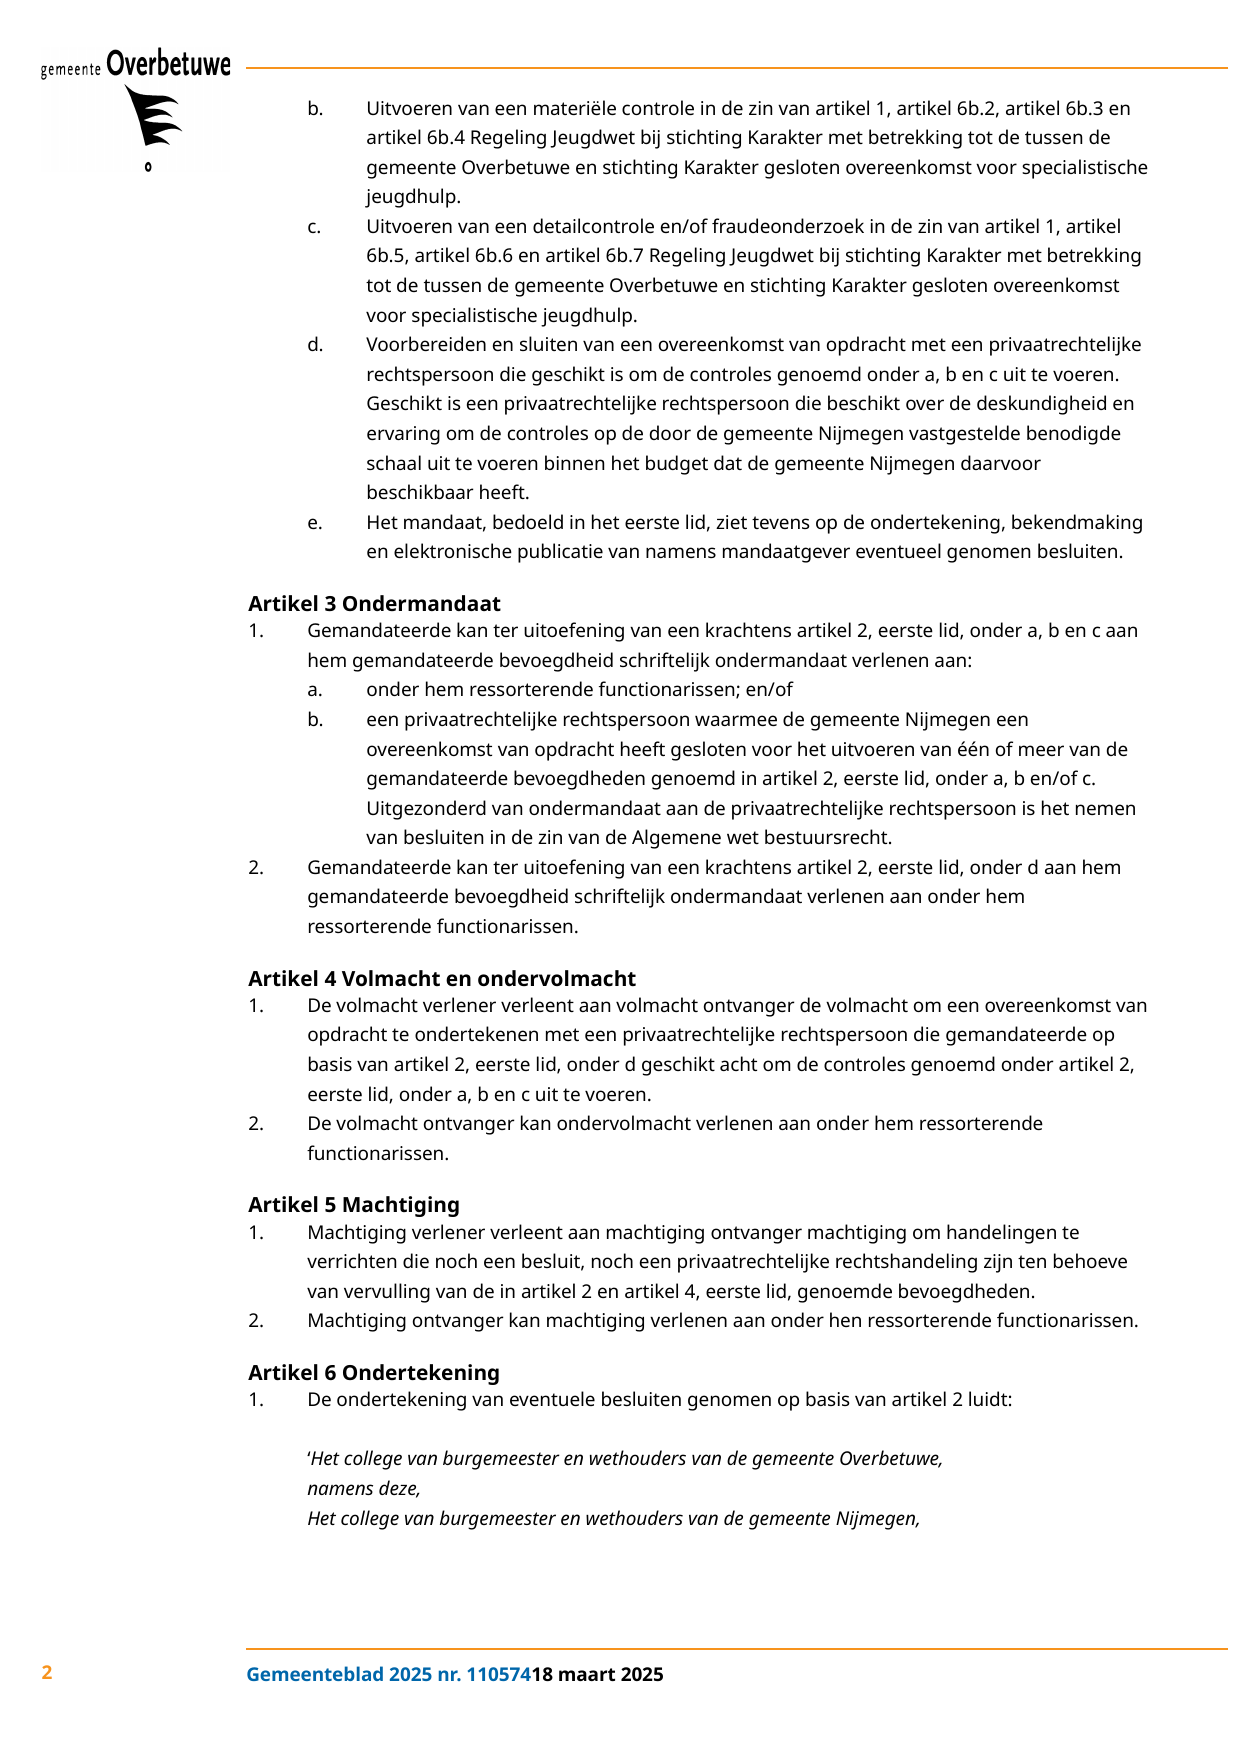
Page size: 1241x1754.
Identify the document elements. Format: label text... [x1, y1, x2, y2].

list De ondertekening van eventuele besluiten genomen op basis van artikel 2 luidt: [248, 1386, 1152, 1412]
text Artikel 5 Machtiging [248, 1190, 1152, 1219]
list onder hem ressorterende functionarissen; en/of [307, 677, 1152, 702]
list Machtiging ontvanger kan machtiging verlenen aan onder hen ressorterende functionarissen. [248, 1308, 1152, 1333]
list namens deze, [248, 1475, 1152, 1501]
text Artikel 6 Ondertekening [248, 1358, 1152, 1386]
picture [41, 47, 231, 172]
list ‘Het college van burgemeester en wethouders van de gemeente Overbetuwe, [248, 1446, 1152, 1471]
list De volmacht ontvanger kan ondervolmacht verlenen aan onder hem ressorterende functionarissen. [248, 1110, 1152, 1166]
list Uitvoeren van een detailcontrole en/of fraudeonderzoek in de zin van artikel 1, artikel 6b.5, artikel 6b.6 en artikel 6b.7 Regeling Jeugdwet bij stichting Karakter met betrekking tot de tussen de gemeente Overbetuwe en stichting Karakter gesloten overeenkomst voor specialistische jeugdhulp. [307, 213, 1152, 328]
list Gemandateerde kan ter uitoefening van een krachtens artikel 2, eerste lid, onder a, b en c aan hem gemandateerde bevoegdheid schriftelijk ondermandaat verlenen aan: [248, 617, 1152, 673]
list Uitvoeren van een materiële controle in de zin van artikel 1, artikel 6b.2, artikel 6b.3 en artikel 6b.4 Regeling Jeugdwet bij stichting Karakter met betrekking tot de tussen de gemeente Overbetuwe en stichting Karakter gesloten overeenkomst voor specialistische jeugdhulp. [307, 95, 1152, 209]
list Machtiging verlener verleent aan machtiging ontvanger machtiging om handelingen te verrichten die noch een besluit, noch een privaatrechtelijke rechtshandeling zijn ten behoeve van vervulling van de in artikel 2 en artikel 4, eerste lid, genoemde bevoegdheden. [248, 1219, 1152, 1304]
list Het college van burgemeester en wethouders van de gemeente Nijmegen, [248, 1505, 1152, 1531]
list De volmacht verlener verleent aan volmacht ontvanger de volmacht om een overeenkomst van opdracht te ondertekenen met een privaatrechtelijke rechtspersoon die gemandateerde op basis van artikel 2, eerste lid, onder d geschikt acht om de controles genoemd onder artikel 2, eerste lid, onder a, b en c uit te voeren. [248, 992, 1152, 1107]
text Artikel 3 Ondermandaat [248, 589, 1152, 617]
list een privaatrechtelijke rechtspersoon waarmee de gemeente Nijmegen een overeenkomst van opdracht heeft gesloten voor het uitvoeren van één of meer van de gemandateerde bevoegdheden genoemd in artikel 2, eerste lid, onder a, b en/of c. Uitgezonderd van ondermandaat aan de privaatrechtelijke rechtspersoon is het nemen van besluiten in de zin van de Algemene wet bestuursrecht. [307, 706, 1152, 850]
text Artikel 4 Volmacht en ondervolmacht [248, 964, 1152, 992]
list Gemandateerde kan ter uitoefening van een krachtens artikel 2, eerste lid, onder d aan hem gemandateerde bevoegdheid schriftelijk ondermandaat verlenen aan onder hem ressorterende functionarissen. [248, 854, 1152, 939]
list Voorbereiden en sluiten van een overeenkomst van opdracht met een privaatrechtelijke rechtspersoon die geschikt is om de controles genoemd onder a, b en c uit te voeren. Geschikt is een privaatrechtelijke rechtspersoon die beschikt over de deskundigheid en ervaring om de controles op de door de gemeente Nijmegen vastgestelde benodigde schaal uit te voeren binnen het budget dat de gemeente Nijmegen daarvoor beschikbaar heeft. [307, 331, 1152, 505]
list Het mandaat, bedoeld in het eerste lid, ziet tevens op de ondertekening, bekendmaking en elektronische publicatie van namens mandaatgever eventueel genomen besluiten. [307, 509, 1152, 564]
